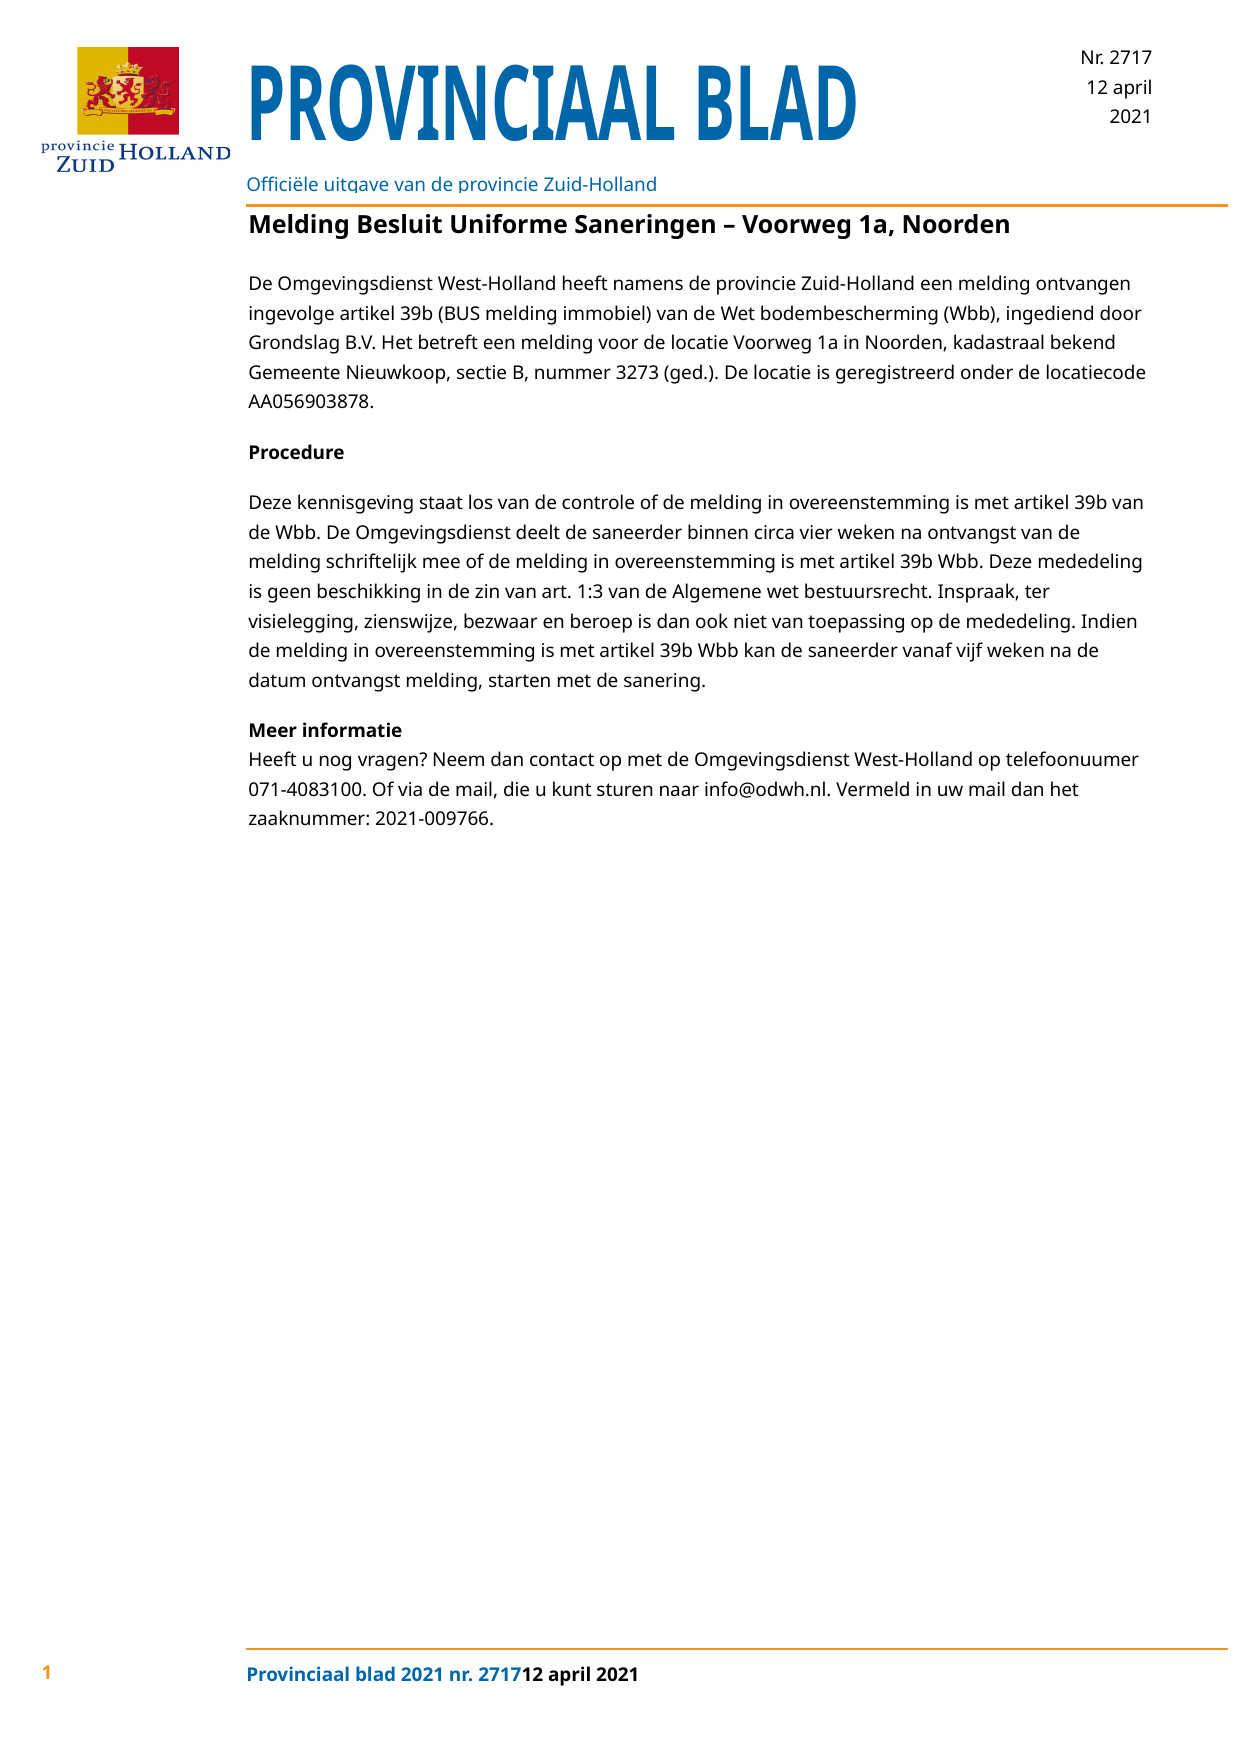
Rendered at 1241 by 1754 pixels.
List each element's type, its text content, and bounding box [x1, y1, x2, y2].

text De Omgevingsdienst West-Holland heeft namens de provincie Zuid-Holland een melding ontvangen ingevolge artikel 39b (BUS melding immobiel) van de Wet bodembescherming (Wbb), ingediend door Grondslag B.V. Het betreft een melding voor de locatie Voorweg 1a in Noorden, kadastraal bekend Gemeente Nieuwkoop, sectie B, nummer 3273 (ged.). De locatie is geregistreerd onder de locatiecode AA056903878. [248, 270, 1152, 414]
text Procedure [248, 439, 1152, 465]
text Deze kennisgeving staat los van de controle of de melding in overeenstemming is met artikel 39b van de Wbb. De Omgevingsdienst deelt de saneerder binnen circa vier weken na ontvangst van de melding schriftelijk mee of de melding in overeenstemming is met artikel 39b Wbb. Deze mededeling is geen beschikking in de zin van art. 1:3 van de Algemene wet bestuursrecht. Inspraak, ter visielegging, zienswijze, bezwaar en beroep is dan ook niet van toepassing op de mededeling. Indien de melding in overeenstemming is met artikel 39b Wbb kan de saneerder vanaf vijf weken na de datum ontvangst melding, starten met de sanering. [248, 489, 1152, 693]
text Melding Besluit Uniforme Saneringen – Voorweg 1a, Noorden [248, 207, 1152, 241]
text Heeft u nog vragen? Neem dan contact op met de Omgevingsdienst West-Holland op telefoonuumer 071-4083100. Of via de mail, die u kunt sturen naar info@odwh.nl. Vermeld in uw mail dan het zaaknummer: 2021-009766. [248, 746, 1152, 831]
table_header Meer informatie [248, 718, 1152, 743]
picture [41, 47, 231, 172]
